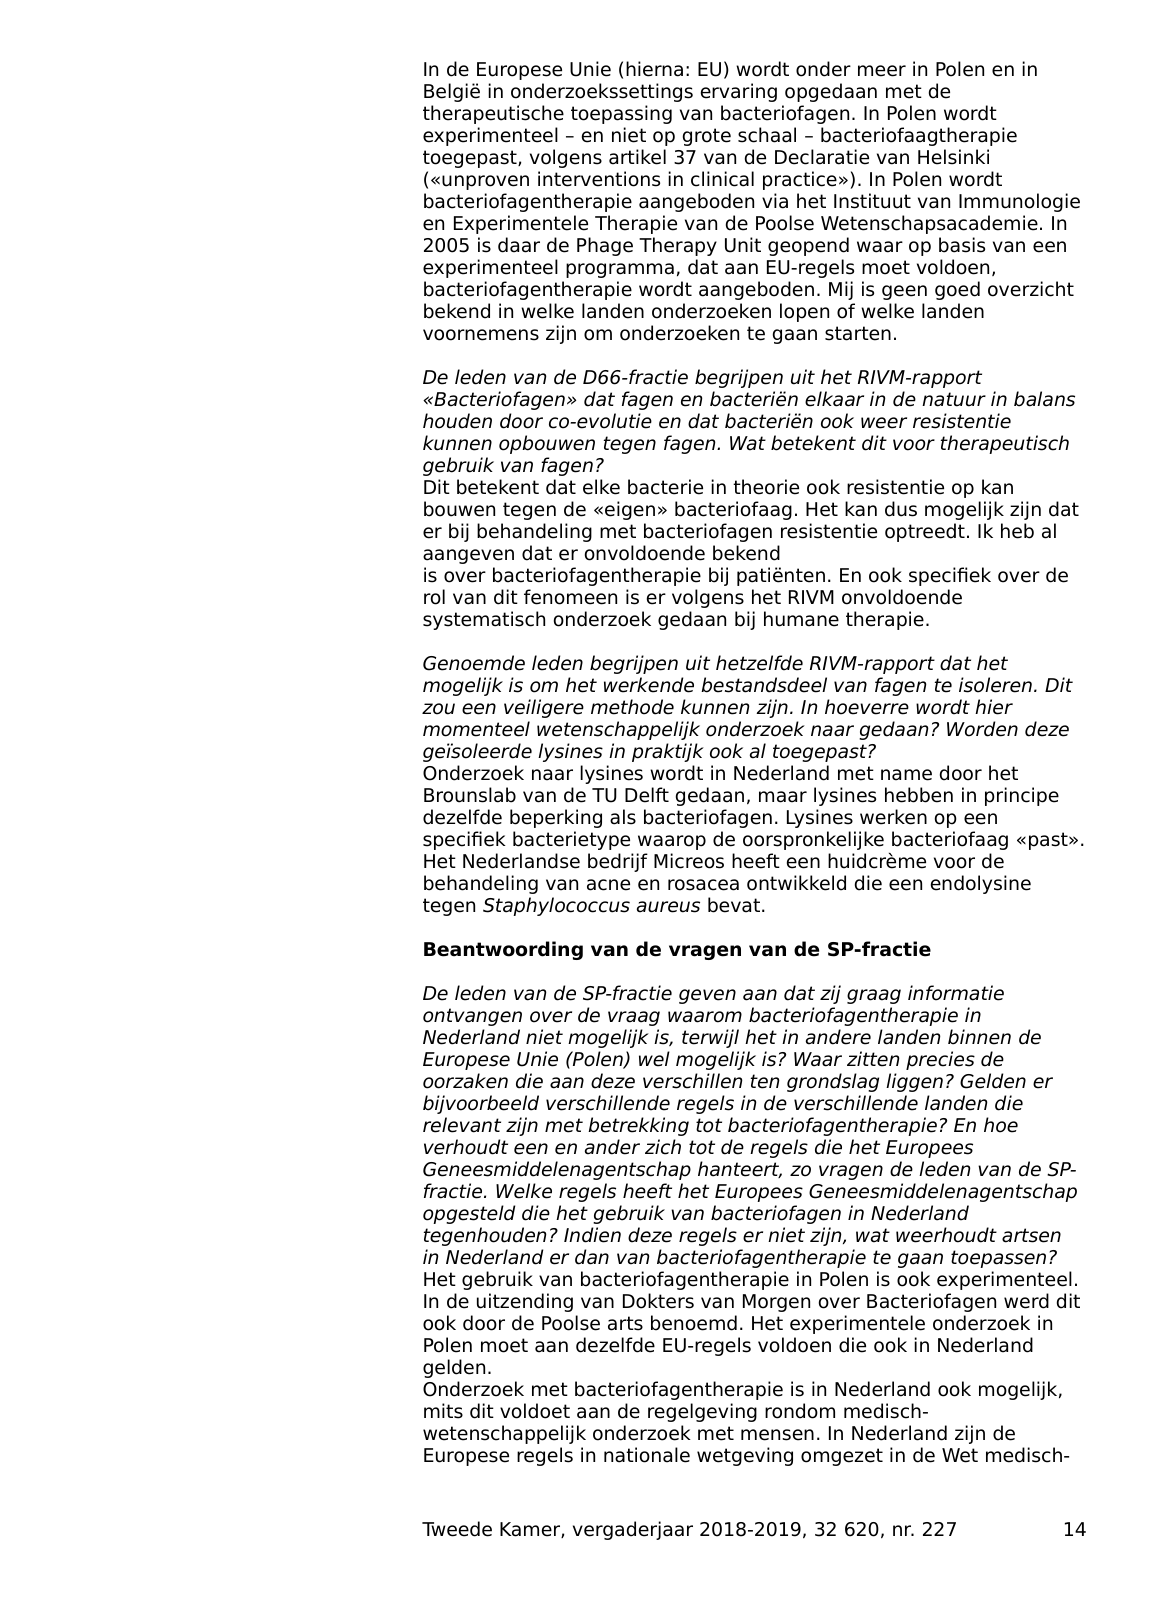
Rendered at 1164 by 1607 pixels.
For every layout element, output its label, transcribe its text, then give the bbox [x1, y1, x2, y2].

text Onderzoek met bacteriofagentherapie is in Nederland ook mogelijk, mits dit voldoet aan de regelgeving rondom medisch-wetenschappelijk onderzoek met mensen. In Nederland zijn de Europese regels in nationale wetgeving omgezet in de Wet medisch- [422, 1379, 1087, 1467]
subtitle Beantwoording van de vragen van de SP-fractie [422, 939, 1087, 961]
text De leden van de D66-fractie begrijpen uit het RIVM-rapport «Bacteriofagen» dat fagen en bacteriën elkaar in de natuur in balans houden door co-evolutie en dat bacteriën ook weer resistentie kunnen opbouwen tegen fagen. Wat betekent dit voor therapeutisch gebruik van fagen? [422, 367, 1087, 477]
text Onderzoek naar lysines wordt in Nederland met name door het Brounslab van de TU Delft gedaan, maar lysines hebben in principe dezelfde beperking als bacteriofagen. Lysines werken op een specifiek bacterietype waarop de oorspronkelijke bacteriofaag «past». Het Nederlandse bedrijf Micreos heeft een huidcrème voor de behandeling van acne en rosacea ontwikkeld die een endolysine tegen Staphylococcus aureus bevat. [422, 763, 1087, 917]
text Genoemde leden begrijpen uit hetzelfde RIVM-rapport dat het mogelijk is om het werkende bestandsdeel van fagen te isoleren. Dit zou een veiligere methode kunnen zijn. In hoeverre wordt hier momenteel wetenschappelijk onderzoek naar gedaan? Worden deze geïsoleerde lysines in praktijk ook al toegepast? [422, 653, 1087, 763]
text In de Europese Unie (hierna: EU) wordt onder meer in Polen en in België in onderzoekssettings ervaring opgedaan met de therapeutische toepassing van bacteriofagen. In Polen wordt experimenteel – en niet op grote schaal – bacteriofaagtherapie toegepast, volgens artikel 37 van de Declaratie van Helsinki («unproven interventions in clinical practice»). In Polen wordt bacteriofagentherapie aangeboden via het Instituut van Immunologie en Experimentele Therapie van de Poolse Wetenschapsacademie. In 2005 is daar de Phage Therapy Unit geopend waar op basis van een experimenteel programma, dat aan EU-regels moet voldoen, bacteriofagentherapie wordt aangeboden. Mij is geen goed overzicht bekend in welke landen onderzoeken lopen of welke landen voornemens zijn om onderzoeken te gaan starten. [422, 59, 1087, 345]
text Dit betekent dat elke bacterie in theorie ook resistentie op kan bouwen tegen de «eigen» bacteriofaag. Het kan dus mogelijk zijn dat er bij behandeling met bacteriofagen resistentie optreedt. Ik heb al aangeven dat er onvoldoende bekend [422, 477, 1087, 565]
text De leden van de SP-fractie geven aan dat zij graag informatie ontvangen over de vraag waarom bacteriofagentherapie in Nederland niet mogelijk is, terwijl het in andere landen binnen de Europese Unie (Polen) wel mogelijk is? Waar zitten precies de oorzaken die aan deze verschillen ten grondslag liggen? Gelden er bijvoorbeeld verschillende regels in de verschillende landen die relevant zijn met betrekking tot bacteriofagentherapie? En hoe verhoudt een en ander zich tot de regels die het Europees Geneesmiddelenagentschap hanteert, zo vragen de leden van de SP-fractie. Welke regels heeft het Europees Geneesmiddelenagentschap opgesteld die het gebruik van bacteriofagen in Nederland tegenhouden? Indien deze regels er niet zijn, wat weerhoudt artsen in Nederland er dan van bacteriofagentherapie te gaan toepassen? [422, 983, 1087, 1269]
text is over bacteriofagentherapie bij patiënten. En ook specifiek over de rol van dit fenomeen is er volgens het RIVM onvoldoende systematisch onderzoek gedaan bij humane therapie. [422, 565, 1087, 631]
text Het gebruik van bacteriofagentherapie in Polen is ook experimenteel. In de uitzending van Dokters van Morgen over Bacteriofagen werd dit ook door de Poolse arts benoemd. Het experimentele onderzoek in Polen moet aan dezelfde EU-regels voldoen die ook in Nederland gelden. [422, 1269, 1087, 1379]
